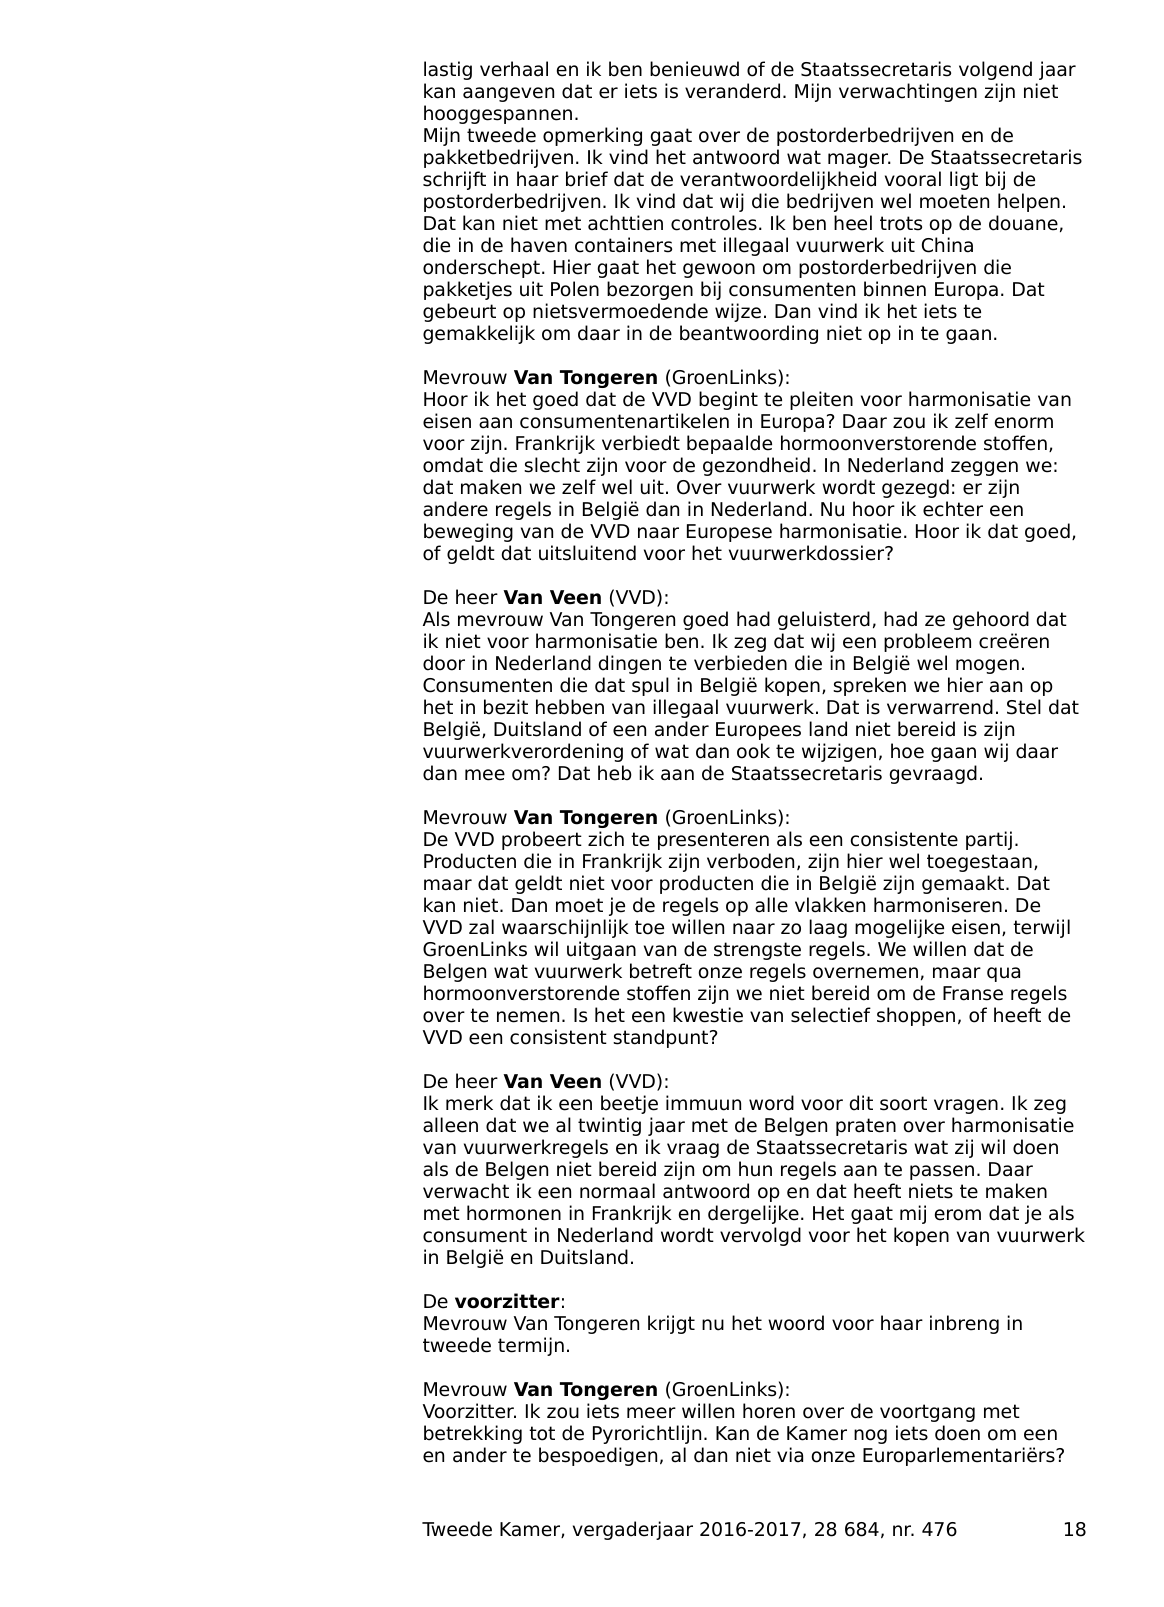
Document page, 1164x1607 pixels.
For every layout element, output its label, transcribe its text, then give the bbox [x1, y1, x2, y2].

text Mijn tweede opmerking gaat over de postorderbedrijven en de pakketbedrijven. Ik vind het antwoord wat mager. De Staatssecretaris schrijft in haar brief dat de verantwoordelijkheid vooral ligt bij de postorderbedrijven. Ik vind dat wij die bedrijven wel moeten helpen. Dat kan niet met achttien controles. Ik ben heel trots op de douane, die in de haven containers met illegaal vuurwerk uit China onderschept. Hier gaat het gewoon om postorderbedrijven die pakketjes uit Polen bezorgen bij consumenten binnen Europa. Dat gebeurt op nietsvermoedende wijze. Dan vind ik het iets te gemakkelijk om daar in de beantwoording niet op in te gaan. [422, 125, 1087, 345]
text Mevrouw Van Tongeren (GroenLinks): [422, 1379, 1087, 1401]
text lastig verhaal en ik ben benieuwd of de Staatssecretaris volgend jaar kan aangeven dat er iets is veranderd. Mijn verwachtingen zijn niet hooggespannen. [422, 59, 1087, 125]
text Mevrouw Van Tongeren krijgt nu het woord voor haar inbreng in tweede termijn. [422, 1313, 1087, 1357]
text Ik merk dat ik een beetje immuun word voor dit soort vragen. Ik zeg alleen dat we al twintig jaar met de Belgen praten over harmonisatie van vuurwerkregels en ik vraag de Staatssecretaris wat zij wil doen als de Belgen niet bereid zijn om hun regels aan te passen. Daar verwacht ik een normaal antwoord op en dat heeft niets te maken met hormonen in Frankrijk en dergelijke. Het gaat mij erom dat je als consument in Nederland wordt vervolgd voor het kopen van vuurwerk in België en Duitsland. [422, 1093, 1087, 1269]
text Hoor ik het goed dat de VVD begint te pleiten voor harmonisatie van eisen aan consumentenartikelen in Europa? Daar zou ik zelf enorm voor zijn. Frankrijk verbiedt bepaalde hormoonverstorende stoffen, omdat die slecht zijn voor de gezondheid. In Nederland zeggen we: dat maken we zelf wel uit. Over vuurwerk wordt gezegd: er zijn andere regels in België dan in Nederland. Nu hoor ik echter een beweging van de VVD naar Europese harmonisatie. Hoor ik dat goed, of geldt dat uitsluitend voor het vuurwerkdossier? [422, 389, 1087, 565]
text Mevrouw Van Tongeren (GroenLinks): [422, 807, 1087, 829]
text Als mevrouw Van Tongeren goed had geluisterd, had ze gehoord dat ik niet voor harmonisatie ben. Ik zeg dat wij een probleem creëren door in Nederland dingen te verbieden die in België wel mogen. Consumenten die dat spul in België kopen, spreken we hier aan op het in bezit hebben van illegaal vuurwerk. Dat is verwarrend. Stel dat België, Duitsland of een ander Europees land niet bereid is zijn vuurwerkverordening of wat dan ook te wijzigen, hoe gaan wij daar dan mee om? Dat heb ik aan de Staatssecretaris gevraagd. [422, 609, 1087, 785]
text De voorzitter: [422, 1291, 1087, 1313]
text De VVD probeert zich te presenteren als een consistente partij. Producten die in Frankrijk zijn verboden, zijn hier wel toegestaan, maar dat geldt niet voor producten die in België zijn gemaakt. Dat kan niet. Dan moet je de regels op alle vlakken harmoniseren. De VVD zal waarschijnlijk toe willen naar zo laag mogelijke eisen, terwijl GroenLinks wil uitgaan van de strengste regels. We willen dat de Belgen wat vuurwerk betreft onze regels overnemen, maar qua hormoonverstorende stoffen zijn we niet bereid om de Franse regels over te nemen. Is het een kwestie van selectief shoppen, of heeft de VVD een consistent standpunt? [422, 829, 1087, 1049]
text Mevrouw Van Tongeren (GroenLinks): [422, 367, 1087, 389]
text Voorzitter. Ik zou iets meer willen horen over de voortgang met betrekking tot de Pyrorichtlijn. Kan de Kamer nog iets doen om een en ander te bespoedigen, al dan niet via onze Europarlementariërs? [422, 1401, 1087, 1467]
text De heer Van Veen (VVD): [422, 1071, 1087, 1093]
text De heer Van Veen (VVD): [422, 587, 1087, 609]
